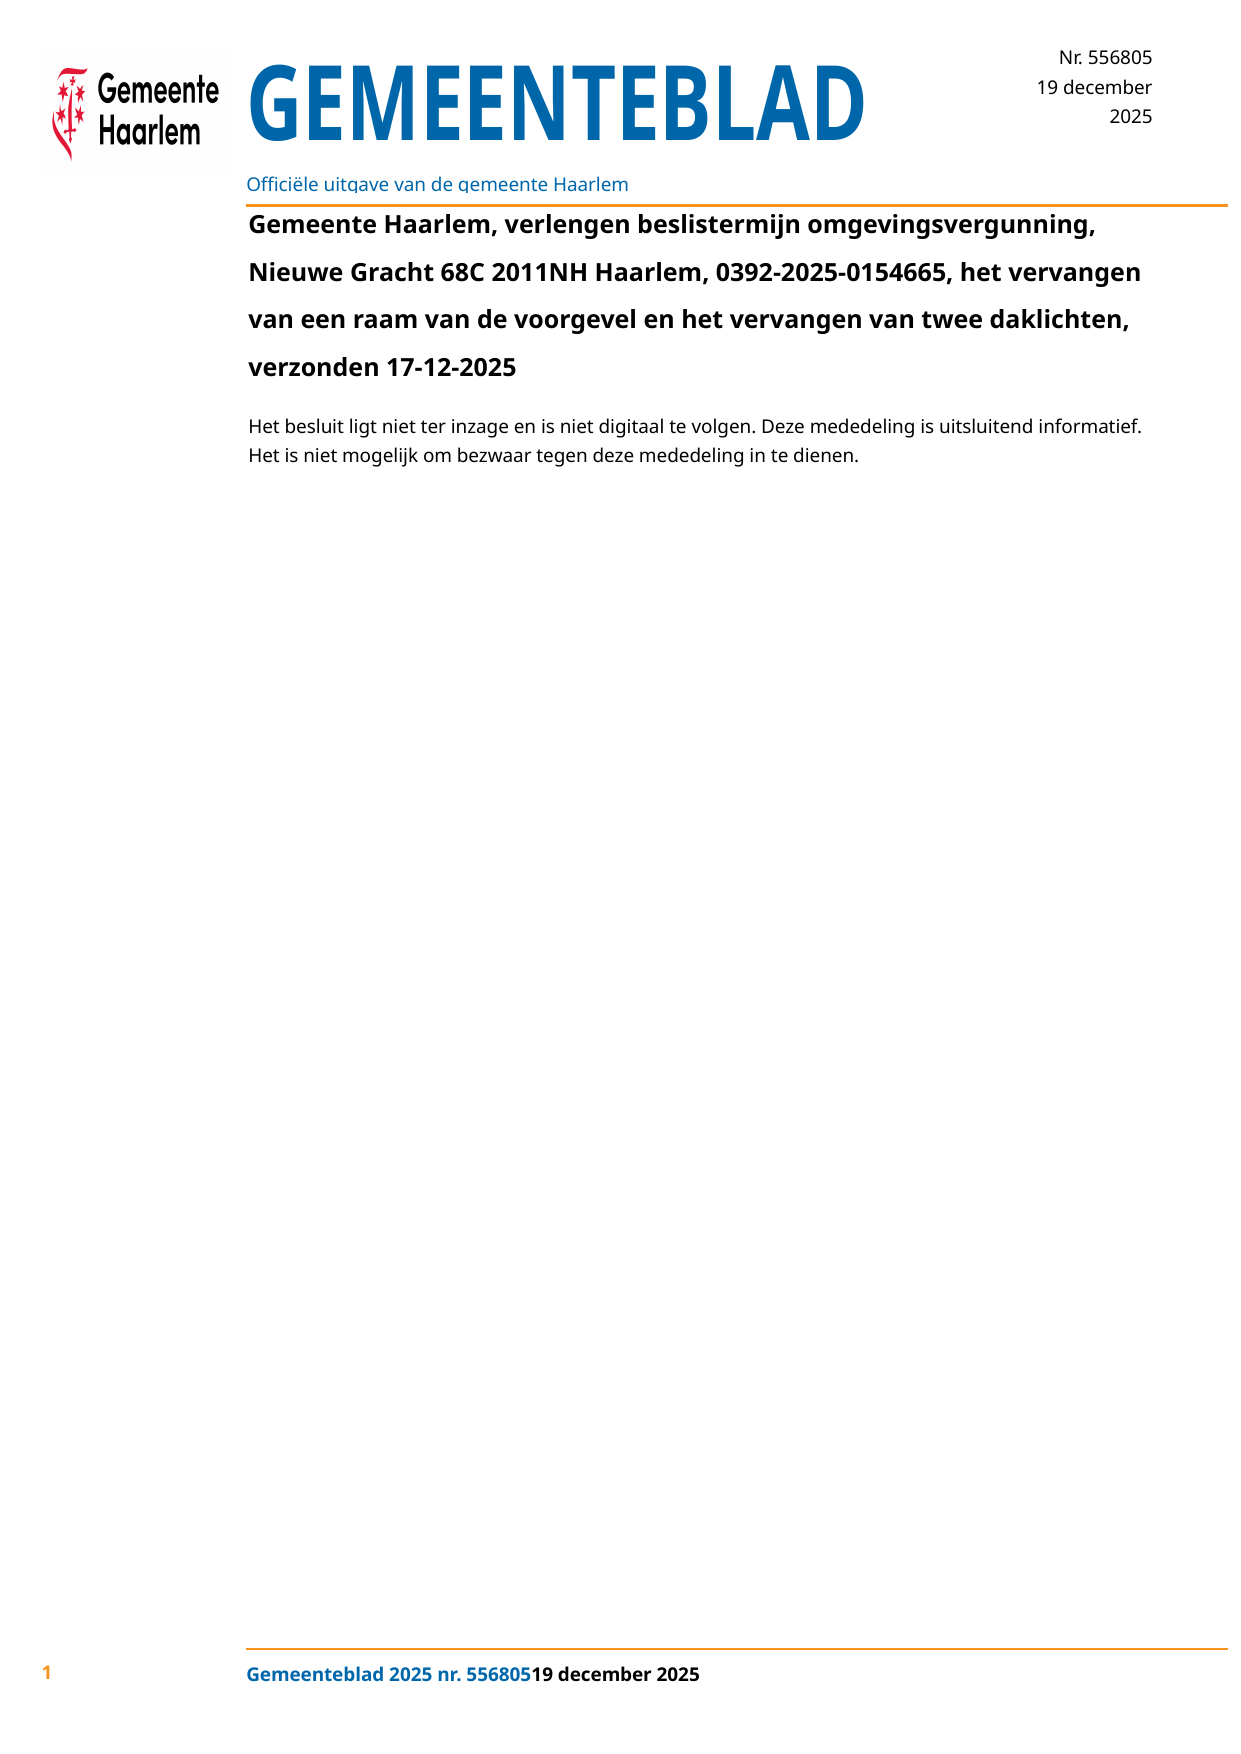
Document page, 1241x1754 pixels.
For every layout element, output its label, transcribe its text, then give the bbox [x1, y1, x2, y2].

picture [41, 47, 231, 172]
text Het besluit ligt niet ter inzage en is niet digitaal te volgen. Deze mededeling is uitsluitend informatief. Het is niet mogelijk om bezwaar tegen deze mededeling in te dienen. [248, 413, 1152, 468]
text Gemeente Haarlem, verlengen beslistermijn omgevingsvergunning, Nieuwe Gracht 68C 2011NH Haarlem, 0392-2025-0154665, het vervangen van een raam van de voorgevel en het vervangen van twee daklichten, verzonden 17-12-2025 [248, 207, 1152, 384]
